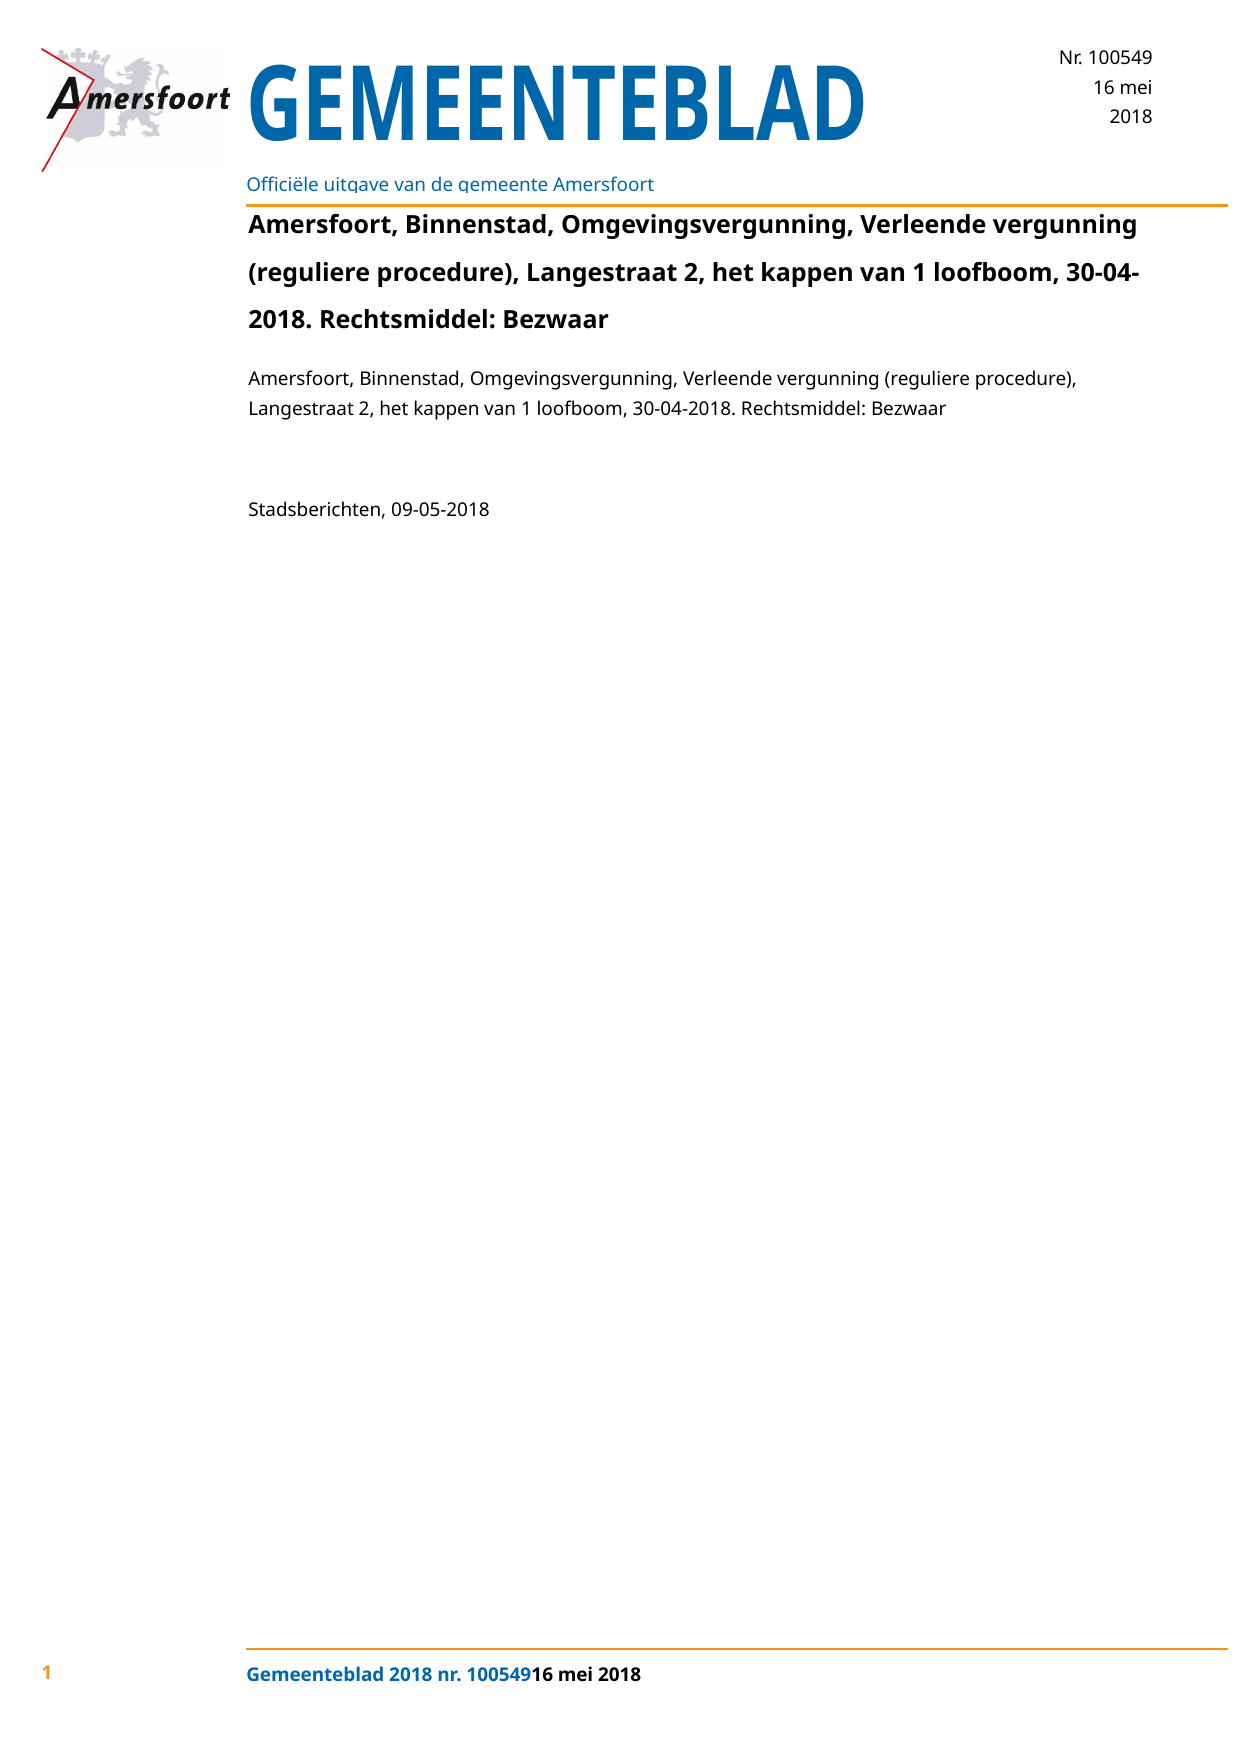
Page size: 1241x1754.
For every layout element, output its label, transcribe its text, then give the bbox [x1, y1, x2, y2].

text Amersfoort, Binnenstad, Omgevingsvergunning, Verleende vergunning (reguliere procedure), Langestraat 2, het kappen van 1 loofboom, 30-04-2018. Rechtsmiddel: Bezwaar [248, 207, 1152, 336]
text Stadsberichten, 09-05-2018 [248, 496, 1152, 522]
picture [41, 47, 231, 172]
text Amersfoort, Binnenstad, Omgevingsvergunning, Verleende vergunning (reguliere procedure), Langestraat 2, het kappen van 1 loofboom, 30-04-2018. Rechtsmiddel: Bezwaar [248, 366, 1152, 421]
